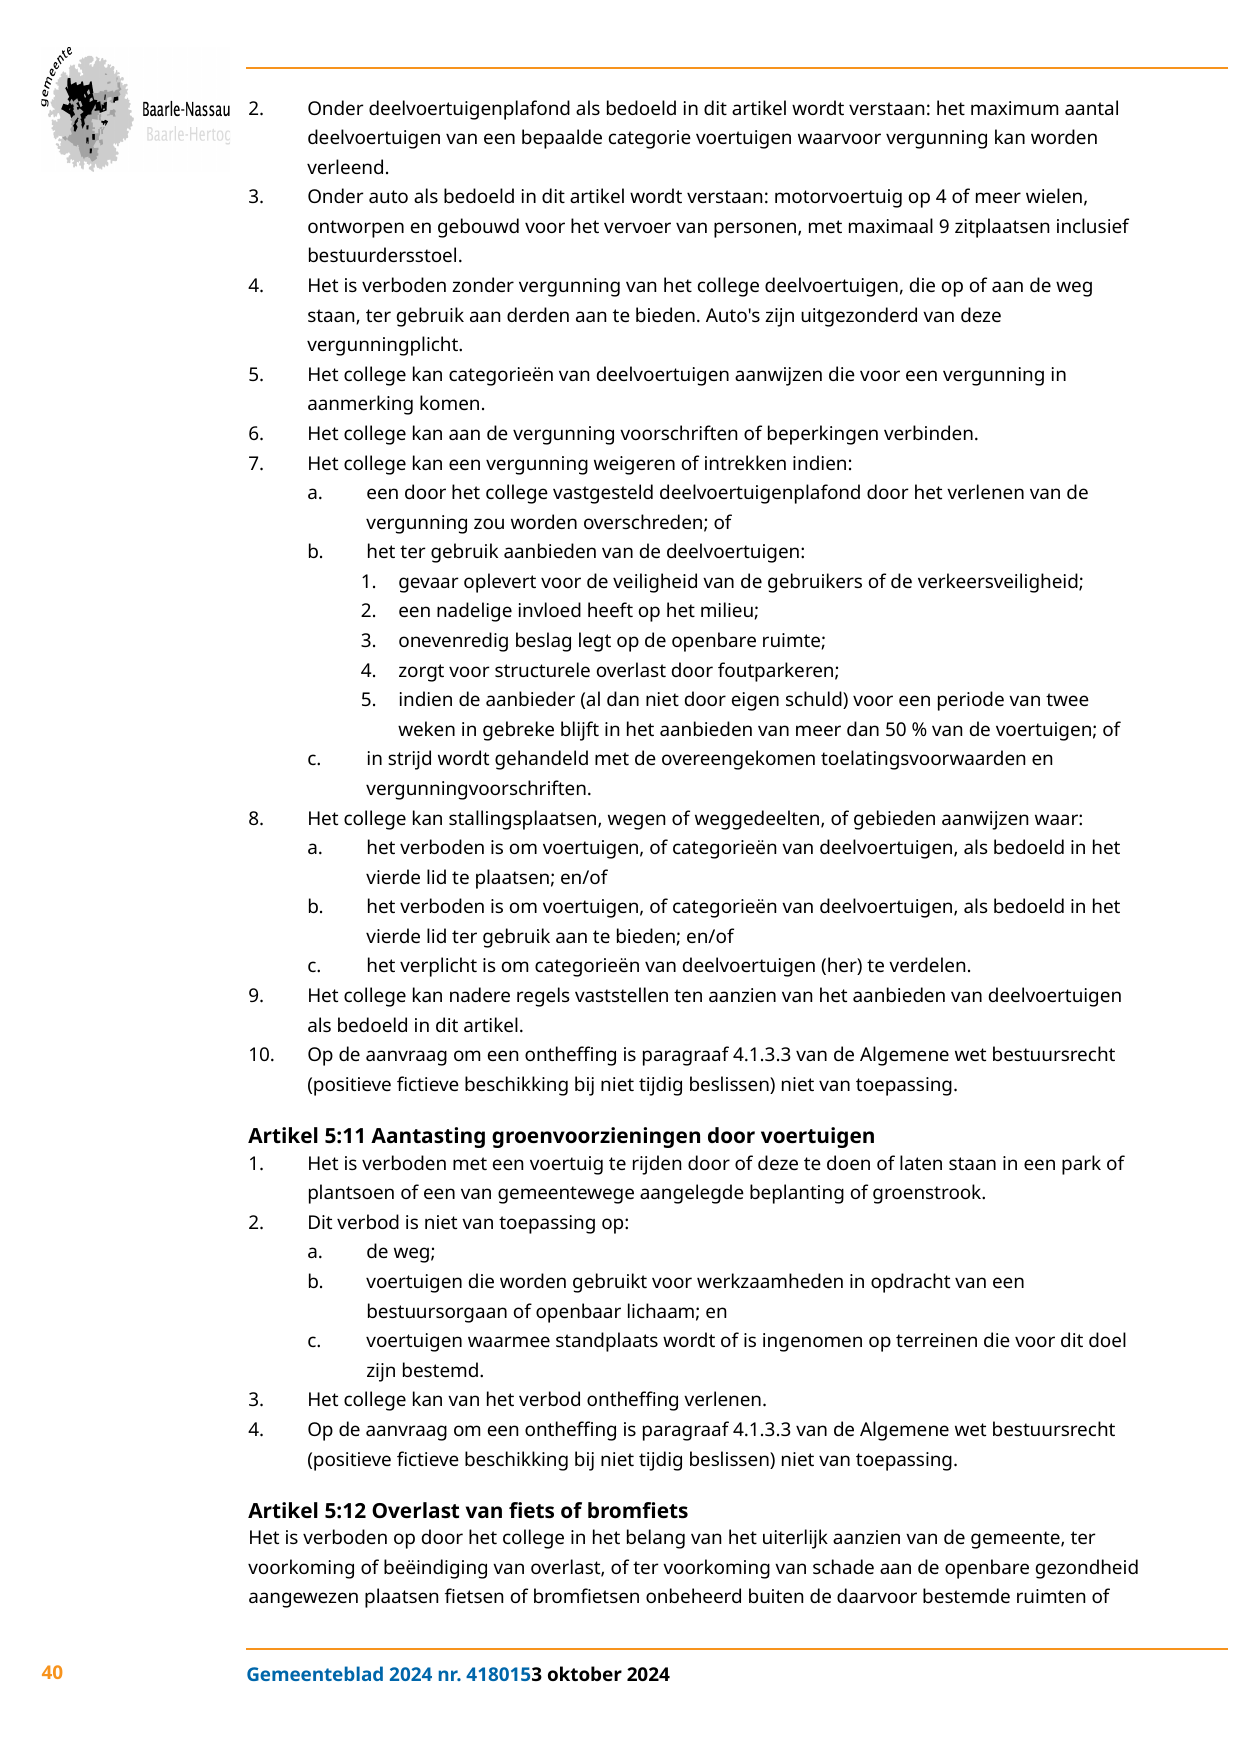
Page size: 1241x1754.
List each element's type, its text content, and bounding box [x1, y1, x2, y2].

list Het is verboden zonder vergunning van het college deelvoertuigen, die op of aan de weg staan, ter gebruik aan derden aan te bieden. Auto's zijn uitgezonderd van deze vergunningplicht. [248, 272, 1152, 357]
list het ter gebruik aanbieden van de deelvoertuigen: [307, 538, 1152, 564]
list Het college kan aan de vergunning voorschriften of beperkingen verbinden. [248, 420, 1152, 446]
list indien de aanbieder (al dan niet door eigen schuld) voor een periode van twee weken in gebreke blijft in het aanbieden van meer dan 50 % van de voertuigen; of [361, 686, 1152, 742]
list het verboden is om voertuigen, of categorieën van deelvoertuigen, als bedoeld in het vierde lid ter gebruik aan te bieden; en/of [307, 893, 1152, 949]
list voertuigen die worden gebruikt voor werkzaamheden in opdracht van een bestuursorgaan of openbaar lichaam; en [307, 1268, 1152, 1323]
list Onder auto als bedoeld in dit artikel wordt verstaan: motorvoertuig op 4 of meer wielen, ontworpen en gebouwd voor het vervoer van personen, met maximaal 9 zitplaatsen inclusief bestuurdersstoel. [248, 183, 1152, 268]
list een door het college vastgesteld deelvoertuigenplafond door het verlenen van de vergunning zou worden overschreden; of [307, 479, 1152, 535]
list in strijd wordt gehandeld met de overeengekomen toelatingsvoorwaarden en vergunningvoorschriften. [307, 746, 1152, 801]
list onevenredig beslag legt op de openbare ruimte; [361, 627, 1152, 653]
text Het is verboden op door het college in het belang van het uiterlijk aanzien van de gemeente, ter voorkoming of beëindiging van overlast, of ter voorkoming van schade aan de openbare gezondheid aangewezen plaatsen fietsen of bromfietsen onbeheerd buiten de daarvoor bestemde ruimten of [248, 1524, 1152, 1609]
list Het college kan van het verbod ontheffing verlenen. [248, 1387, 1152, 1412]
list gevaar oplevert voor de veiligheid van de gebruikers of de verkeersveiligheid; [361, 568, 1152, 594]
list Het college kan nadere regels vaststellen ten aanzien van het aanbieden van deelvoertuigen als bedoeld in dit artikel. [248, 982, 1152, 1038]
list het verboden is om voertuigen, of categorieën van deelvoertuigen, als bedoeld in het vierde lid te plaatsen; en/of [307, 834, 1152, 890]
list de weg; [307, 1239, 1152, 1264]
list Op de aanvraag om een ontheffing is paragraaf 4.1.3.3 van de Algemene wet bestuursrecht (positieve fictieve beschikking bij niet tijdig beslissen) niet van toepassing. [248, 1416, 1152, 1471]
list het verplicht is om categorieën van deelvoertuigen (her) te verdelen. [307, 953, 1152, 978]
list zorgt voor structurele overlast door foutparkeren; [361, 657, 1152, 683]
list Onder deelvoertuigenplafond als bedoeld in dit artikel wordt verstaan: het maximum aantal deelvoertuigen van een bepaalde categorie voertuigen waarvoor vergunning kan worden verleend. [248, 95, 1152, 180]
list voertuigen waarmee standplaats wordt of is ingenomen op terreinen die voor dit doel zijn bestemd. [307, 1327, 1152, 1383]
list een nadelige invloed heeft op het milieu; [361, 598, 1152, 623]
list Het college kan categorieën van deelvoertuigen aanwijzen die voor een vergunning in aanmerking komen. [248, 361, 1152, 416]
list Het college kan een vergunning weigeren of intrekken indien: [248, 450, 1152, 476]
list Dit verbod is niet van toepassing op: [248, 1209, 1152, 1235]
list Op de aanvraag om een ontheffing is paragraaf 4.1.3.3 van de Algemene wet bestuursrecht (positieve fictieve beschikking bij niet tijdig beslissen) niet van toepassing. [248, 1041, 1152, 1097]
text Artikel 5:11 Aantasting groenvoorzieningen door voertuigen [248, 1121, 1152, 1150]
list Het is verboden met een voertuig te rijden door of deze te doen of laten staan in een park of plantsoen of een van gemeentewege aangelegde beplanting of groenstrook. [248, 1150, 1152, 1205]
list Het college kan stallingsplaatsen, wegen of weggedeelten, of gebieden aanwijzen waar: [248, 805, 1152, 831]
picture [41, 47, 231, 172]
text Artikel 5:12 Overlast van fiets of bromfiets [248, 1496, 1152, 1524]
